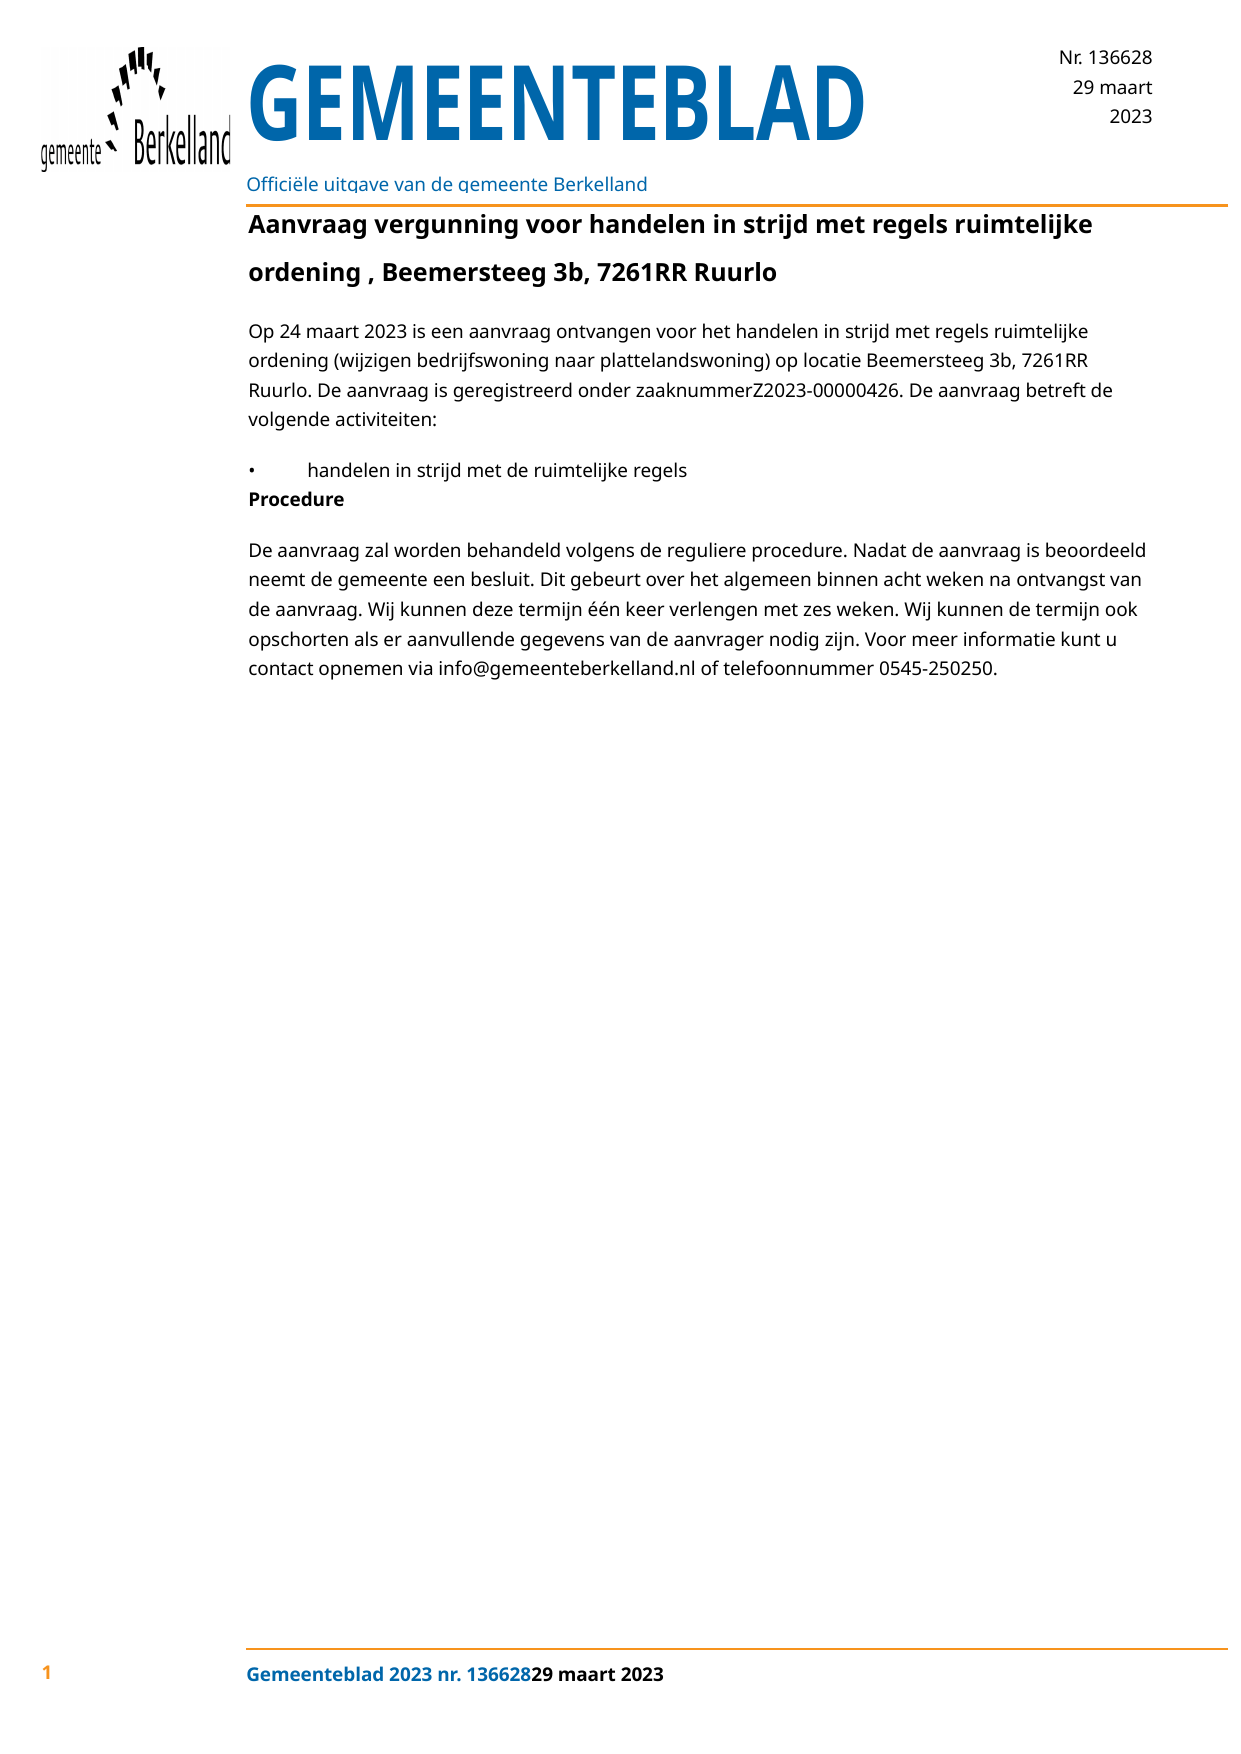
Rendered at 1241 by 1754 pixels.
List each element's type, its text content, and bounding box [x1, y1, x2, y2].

text Aanvraag vergunning voor handelen in strijd met regels ruimtelijke ordening , Beemersteeg 3b, 7261RR Ruurlo [248, 207, 1152, 288]
text De aanvraag zal worden behandeld volgens de reguliere procedure. Nadat de aanvraag is beoordeeld neemt de gemeente een besluit. Dit gebeurt over het algemeen binnen acht weken na ontvangst van de aanvraag. Wij kunnen deze termijn één keer verlengen met zes weken. Wij kunnen de termijn ook opschorten als er aanvullende gegevens van de aanvrager nodig zijn. Voor meer informatie kunt u contact opnemen via info@gemeenteberkelland.nl of telefoonnummer 0545-250250. [248, 537, 1152, 681]
list handelen in strijd met de ruimtelijke regels [248, 457, 1152, 483]
text Procedure [248, 487, 1152, 512]
picture [41, 47, 231, 172]
text Op 24 maart 2023 is een aanvraag ontvangen voor het handelen in strijd met regels ruimtelijke ordening (wijzigen bedrijfswoning naar plattelandswoning) op locatie Beemersteeg 3b, 7261RR Ruurlo. De aanvraag is geregistreerd onder zaaknummerZ2023-00000426. De aanvraag betreft de volgende activiteiten: [248, 318, 1152, 432]
